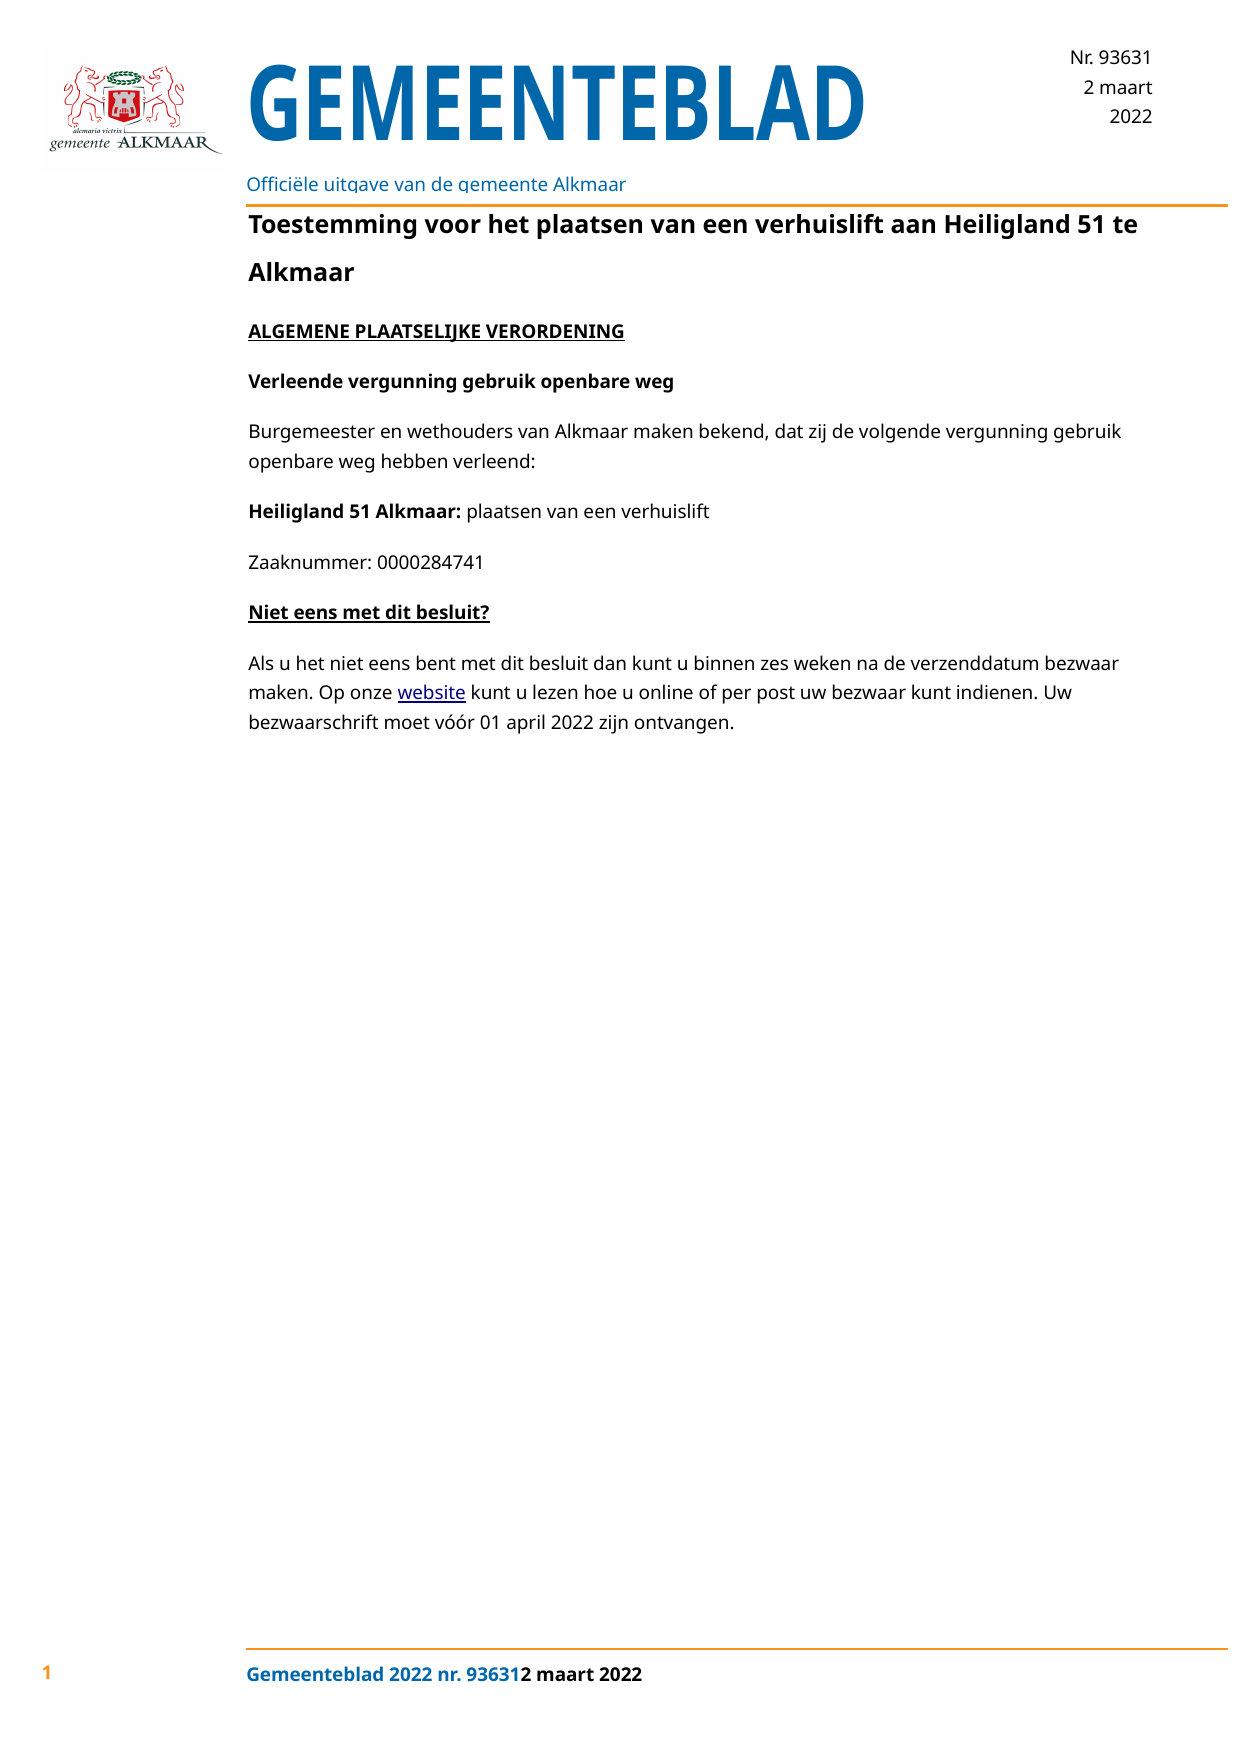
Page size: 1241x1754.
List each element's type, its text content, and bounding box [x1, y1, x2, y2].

text Als u het niet eens bent met dit besluit dan kunt u binnen zes weken na de verzenddatum bezwaar maken. Op onze website kunt u lezen hoe u online of per post uw bezwaar kunt indienen. Uw bezwaarschrift moet vóór 01 april 2022 zijn ontvangen. [248, 650, 1152, 735]
picture [41, 47, 231, 172]
text Zaaknummer: 0000284741 [248, 549, 1152, 575]
text Burgemeester en wethouders van Alkmaar maken bekend, dat zij de volgende vergunning gebruik openbare weg hebben verleend: [248, 419, 1152, 474]
text Toestemming voor het plaatsen van een verhuislift aan Heiligland 51 te Alkmaar [248, 207, 1152, 288]
text Niet eens met dit besluit? [248, 599, 1152, 625]
text Verleende vergunning gebruik openbare weg [248, 368, 1152, 394]
text ALGEMENE PLAATSELIJKE VERORDENING [248, 318, 1152, 344]
text Heiligland 51 Alkmaar: plaatsen van een verhuislift [248, 499, 1152, 524]
